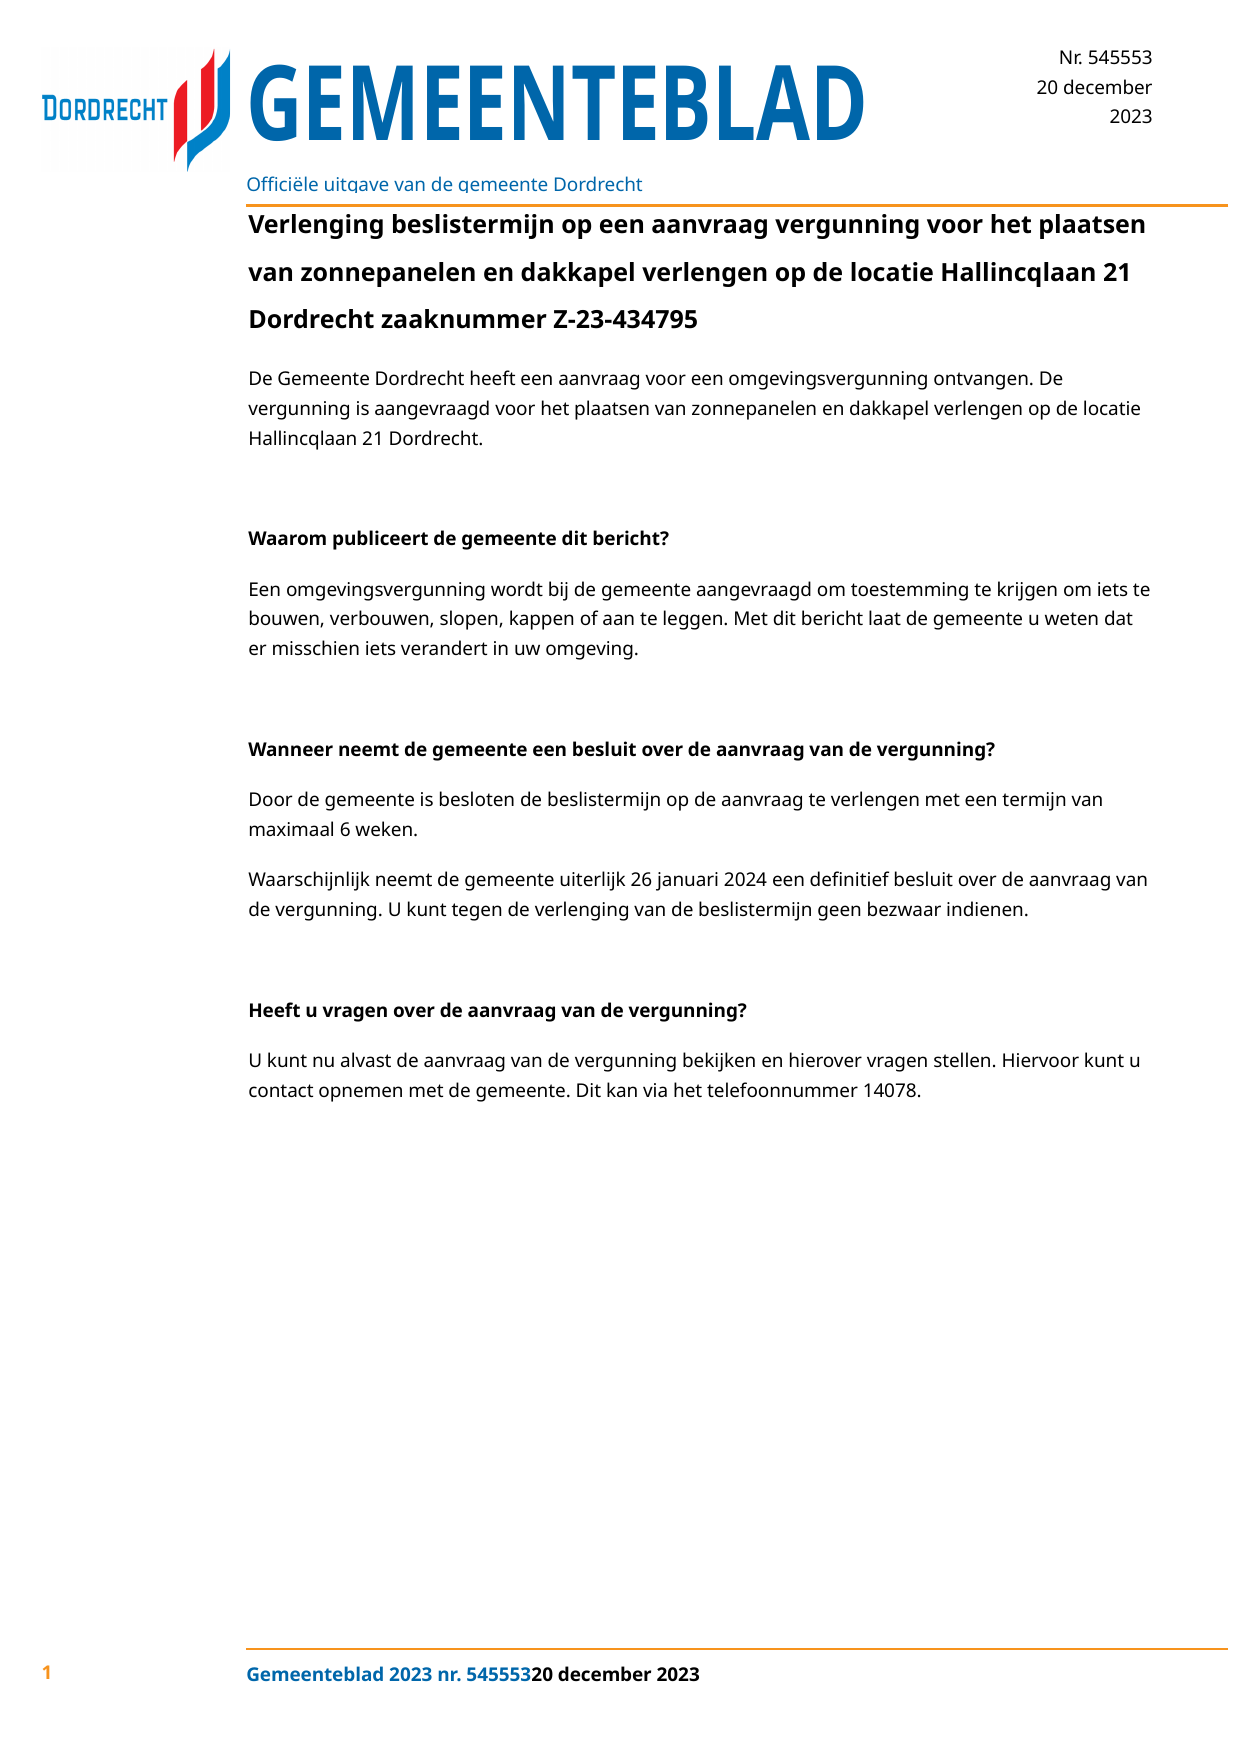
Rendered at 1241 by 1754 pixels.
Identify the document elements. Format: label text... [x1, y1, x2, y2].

text Een omgevingsvergunning wordt bij de gemeente aangevraagd om toestemming te krijgen om iets te bouwen, verbouwen, slopen, kappen of aan te leggen. Met dit bericht laat de gemeente u weten dat er misschien iets verandert in uw omgeving. [248, 576, 1152, 661]
text U kunt nu alvast de aanvraag van de vergunning bekijken en hierover vragen stellen. Hiervoor kunt u contact opnemen met de gemeente. Dit kan via het telefoonnummer 14078. [248, 1047, 1152, 1102]
text Verlenging beslistermijn op een aanvraag vergunning voor het plaatsen van zonnepanelen en dakkapel verlengen op de locatie Hallincqlaan 21 Dordrecht zaaknummer Z-23-434795 [248, 207, 1152, 336]
text Wanneer neemt de gemeente een besluit over de aanvraag van de vergunning? [248, 736, 1152, 762]
picture [41, 47, 231, 172]
text Heeft u vragen over de aanvraag van de vergunning? [248, 997, 1152, 1022]
text Door de gemeente is besloten de beslistermijn op de aanvraag te verlengen met een termijn van maximaal 6 weken. [248, 786, 1152, 842]
text Waarschijnlijk neemt de gemeente uiterlijk 26 januari 2024 een definitief besluit over de aanvraag van de vergunning. U kunt tegen de verlenging van de beslistermijn geen bezwaar indienen. [248, 866, 1152, 922]
text De Gemeente Dordrecht heeft een aanvraag voor een omgevingsvergunning ontvangen. De vergunning is aangevraagd voor het plaatsen van zonnepanelen en dakkapel verlengen op de locatie Hallincqlaan 21 Dordrecht. [248, 366, 1152, 450]
text Waarom publiceert de gemeente dit bericht? [248, 526, 1152, 551]
